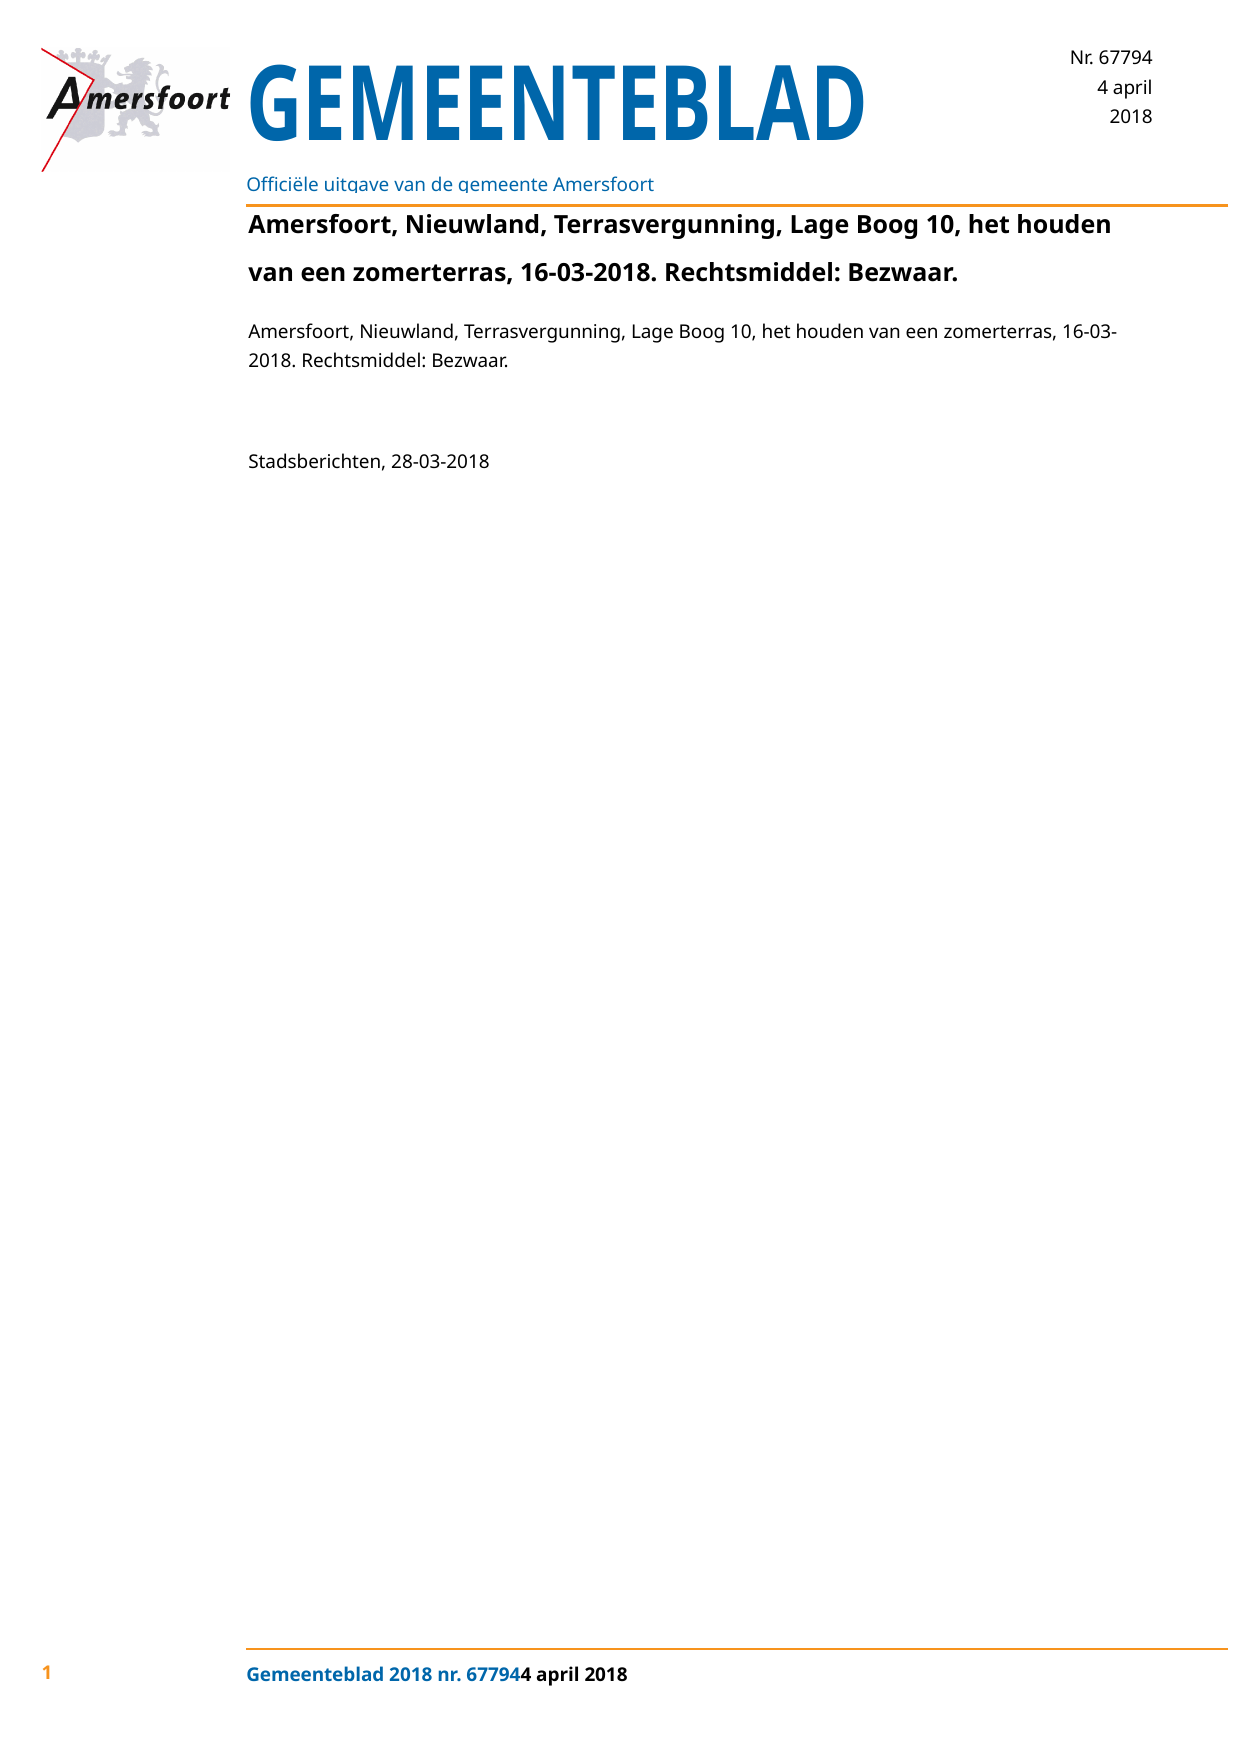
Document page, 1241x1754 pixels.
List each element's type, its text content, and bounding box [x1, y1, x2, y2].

picture [41, 47, 231, 172]
text Stadsberichten, 28-03-2018 [248, 448, 1152, 474]
text Amersfoort, Nieuwland, Terrasvergunning, Lage Boog 10, het houden van een zomerterras, 16-03-2018. Rechtsmiddel: Bezwaar. [248, 318, 1152, 373]
text Amersfoort, Nieuwland, Terrasvergunning, Lage Boog 10, het houden van een zomerterras, 16-03-2018. Rechtsmiddel: Bezwaar. [248, 207, 1152, 288]
